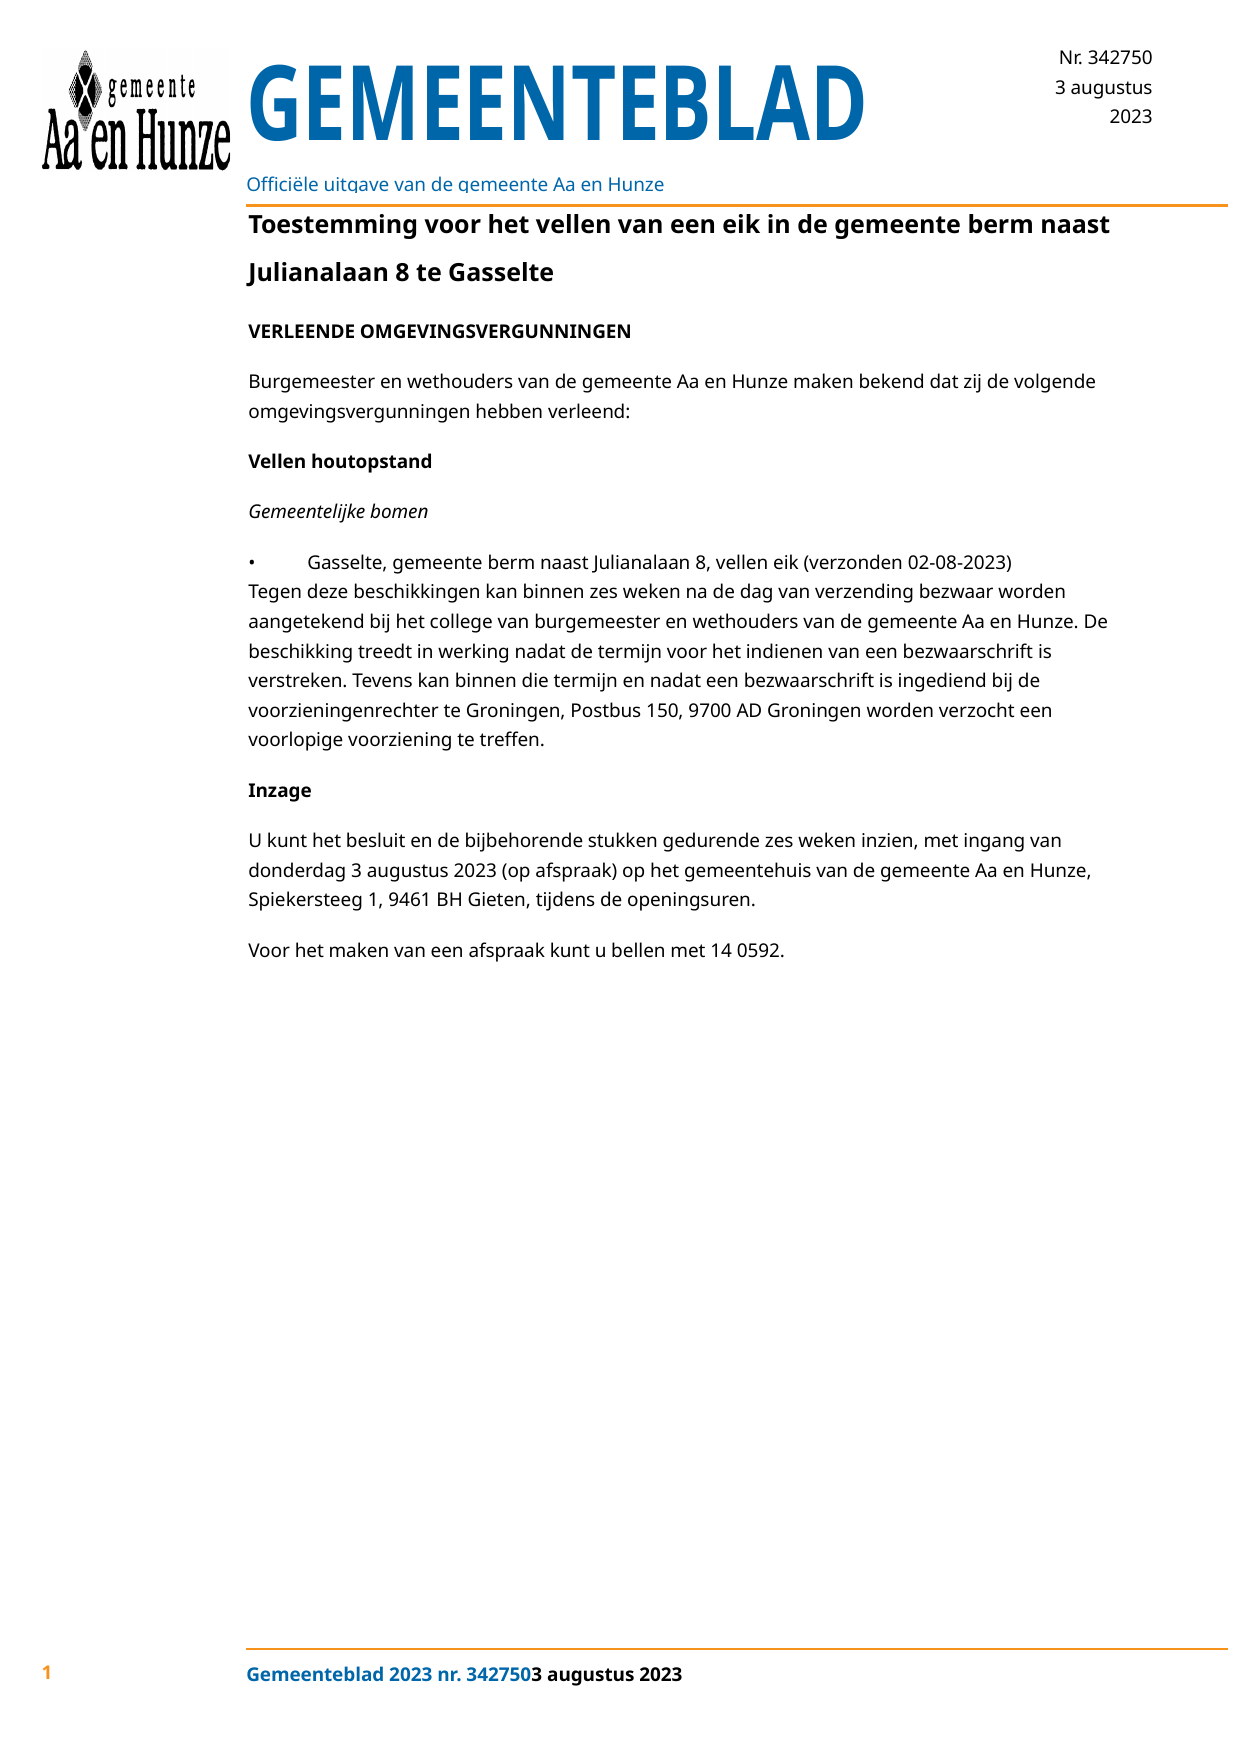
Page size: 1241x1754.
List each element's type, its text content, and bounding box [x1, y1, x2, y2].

text Toestemming voor het vellen van een eik in de gemeente berm naast Julianalaan 8 te Gasselte [248, 207, 1152, 288]
list Gasselte, gemeente berm naast Julianalaan 8, vellen eik (verzonden 02-08-2023) [248, 549, 1152, 575]
text Tegen deze beschikkingen kan binnen zes weken na de dag van verzending bezwaar worden aangetekend bij het college van burgemeester en wethouders van de gemeente Aa en Hunze. De beschikking treedt in werking nadat de termijn voor het indienen van een bezwaarschrift is verstreken. Tevens kan binnen die termijn en nadat een bezwaarschrift is ingediend bij de voorzieningenrechter te Groningen, Postbus 150, 9700 AD Groningen worden verzocht een voorlopige voorziening te treffen. [248, 579, 1152, 752]
text Burgemeester en wethouders van de gemeente Aa en Hunze maken bekend dat zij de volgende omgevingsvergunningen hebben verleend: [248, 368, 1152, 424]
text Inzage [248, 777, 1152, 803]
picture [41, 47, 231, 172]
text Vellen houtopstand [248, 448, 1152, 474]
text VERLEENDE OMGEVINGSVERGUNNINGEN [248, 318, 1152, 344]
text Voor het maken van een afspraak kunt u bellen met 14 0592. [248, 937, 1152, 963]
text U kunt het besluit en de bijbehorende stukken gedurende zes weken inzien, met ingang van donderdag 3 augustus 2023 (op afspraak) op het gemeentehuis van de gemeente Aa en Hunze, Spiekersteeg 1, 9461 BH Gieten, tijdens de openingsuren. [248, 827, 1152, 912]
text Gemeentelijke bomen [248, 499, 1152, 524]
